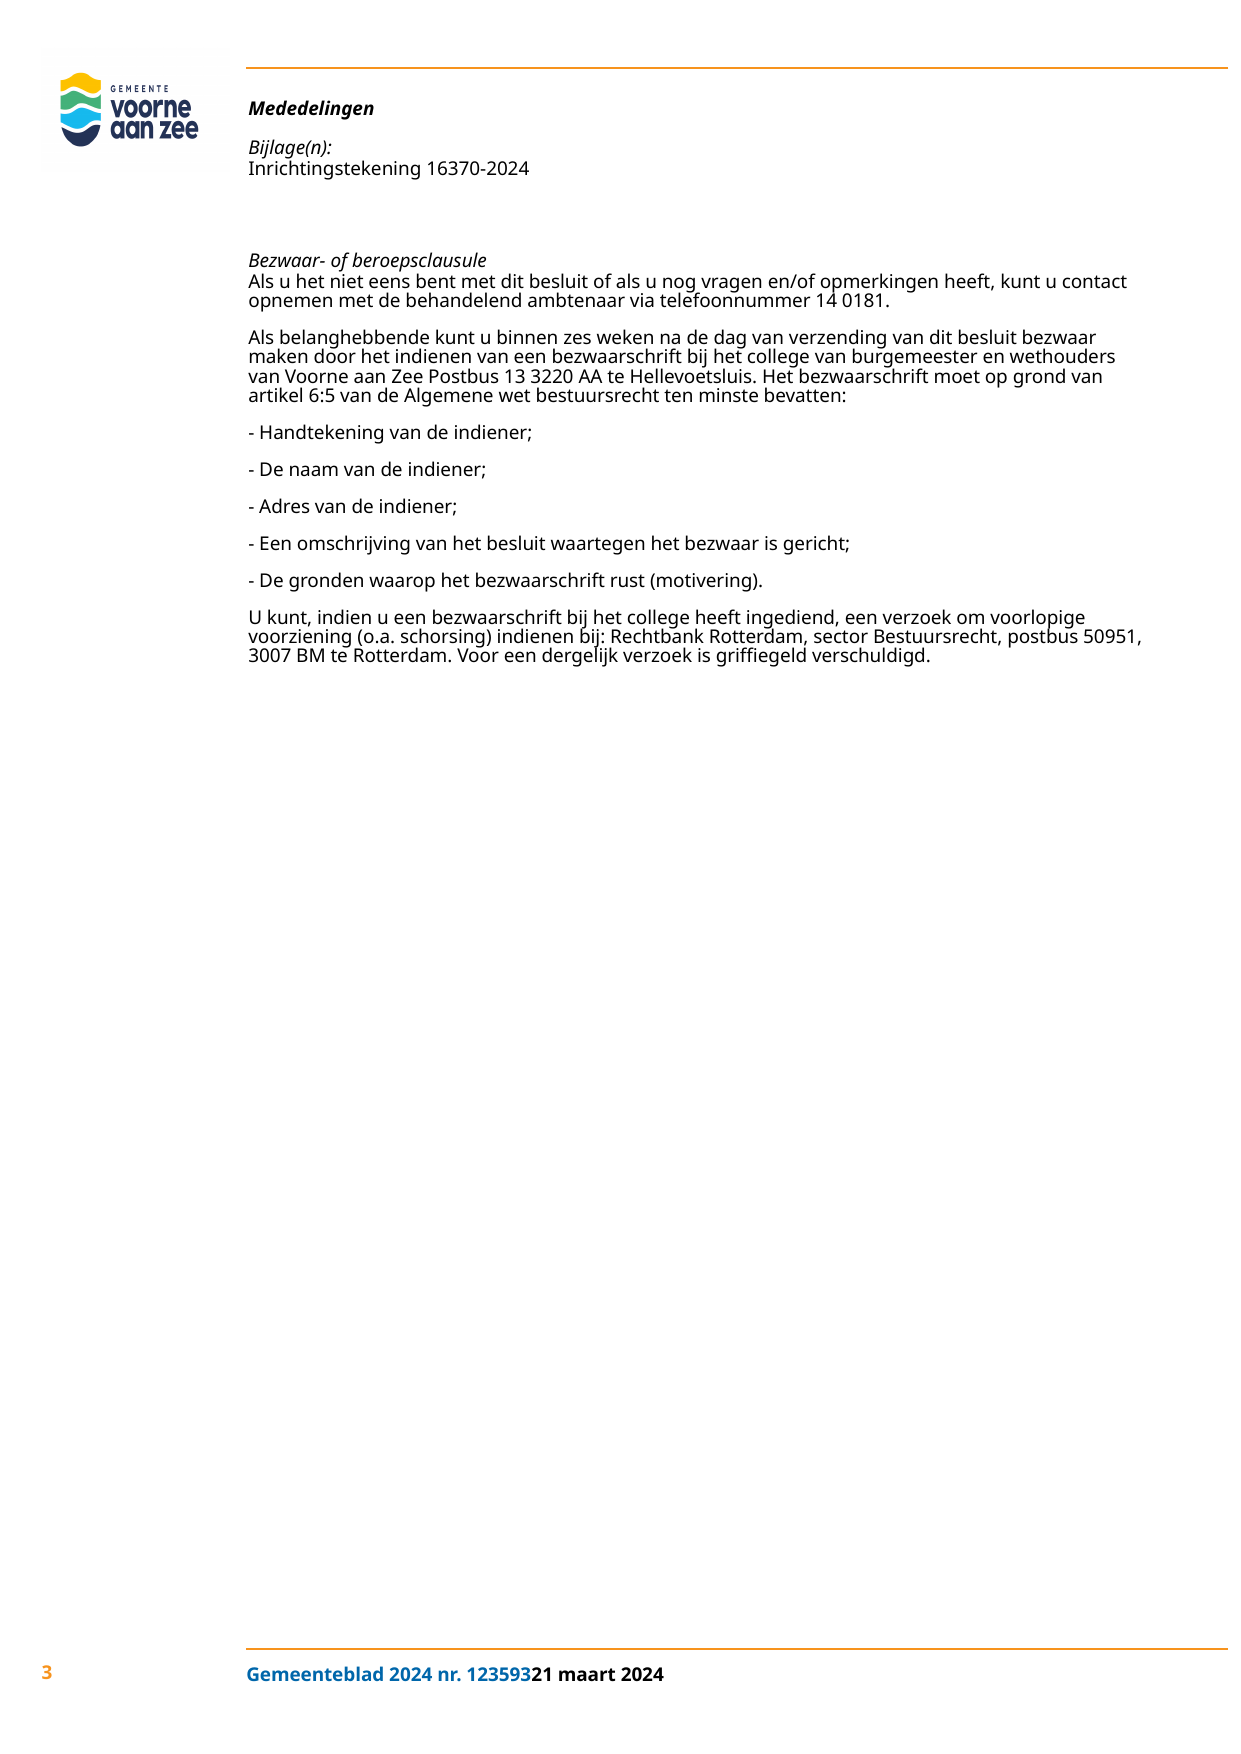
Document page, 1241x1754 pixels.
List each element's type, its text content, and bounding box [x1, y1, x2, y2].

text - Adres van de indiener; [248, 498, 1152, 517]
text - De gronden waarop het bezwaarschrift rust (motivering). [248, 572, 1152, 591]
text - De naam van de indiener; [248, 461, 1152, 480]
text U kunt, indien u een bezwaarschrift bij het college heeft ingediend, een verzoek om voorlopige voorziening (o.a. schorsing) indienen bij: Rechtbank Rotterdam, sector Bestuursrecht, postbus 50951, 3007 BM te Rotterdam. Voor een dergelijk verzoek is griffiegeld verschuldigd. [248, 609, 1152, 667]
text Bijlage(n): [248, 134, 1152, 160]
text Mededelingen [248, 95, 1152, 121]
text - Handtekening van de indiener; [248, 424, 1152, 443]
text Als belanghebbende kunt u binnen zes weken na de dag van verzending van dit besluit bezwaar maken door het indienen van een bezwaarschrift bij het college van burgemeester en wethouders van Voorne aan Zee Postbus 13 3220 AA te Hellevoetsluis. Het bezwaarschrift moet op grond van artikel 6:5 van de Algemene wet bestuursrecht ten minste bevatten: [248, 329, 1152, 406]
text Als u het niet eens bent met dit besluit of als u nog vragen en/of opmerkingen heeft, kunt u contact opnemen met de behandelend ambtenaar via telefoonnummer 14 0181. [248, 273, 1152, 312]
text Bezwaar- of beroepsclausule [248, 247, 1152, 273]
text - Een omschrijving van het besluit waartegen het bezwaar is gericht; [248, 535, 1152, 554]
text Inrichtingstekening 16370-2024 [248, 160, 1152, 179]
picture [41, 47, 231, 172]
